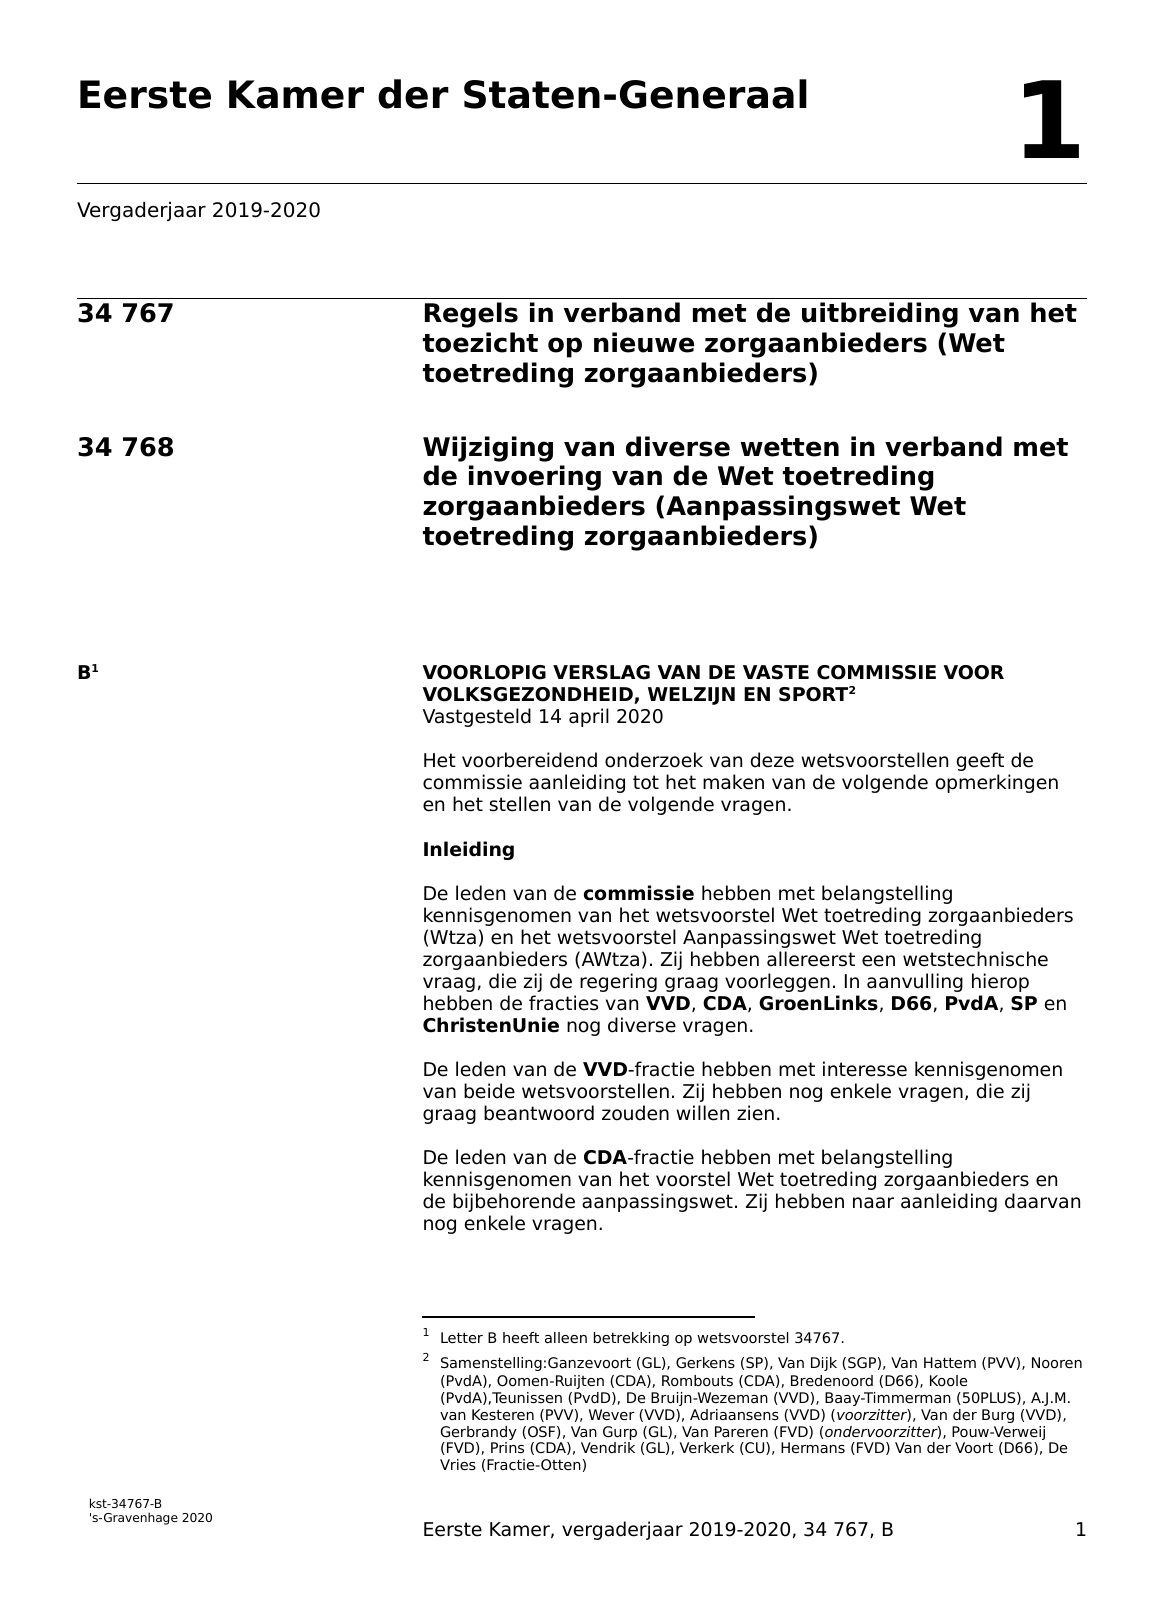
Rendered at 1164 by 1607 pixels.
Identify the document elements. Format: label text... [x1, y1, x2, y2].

text Samenstelling:Ganzevoort (GL), Gerkens (SP), Van Dijk (SGP), Van Hattem (PVV), Nooren (PvdA), Oomen-Ruijten (CDA), Rombouts (CDA), Bredenoord (D66), Koole (PvdA),Teunissen (PvdD), De Bruijn-Wezeman (VVD), Baay-Timmerman (50PLUS), A.J.M. van Kesteren (PVV), Wever (VVD), Adriaansens (VVD) (voorzitter), Van der Burg (VVD), Gerbrandy (OSF), Van Gurp (GL), Van Pareren (FVD) (ondervoorzitter), Pouw-Verweij (FVD), Prins (CDA), Vendrik (GL), Verkerk (CU), Hermans (FVD) Van der Voort (D66), De Vries (Fractie-Otten) [422, 1351, 1087, 1474]
text De leden van de commissie hebben met belangstelling kennisgenomen van het wetsvoorstel Wet toetreding zorgaanbieders (Wtza) en het wetsvoorstel Aanpassingswet Wet toetreding zorgaanbieders (AWtza). Zij hebben allereerst een wetstechnische vraag, die zij de regering graag voorleggen. In aanvulling hierop hebben de fracties van VVD, CDA, GroenLinks, D66, PvdA, SP en ChristenUnie nog diverse vragen. [422, 883, 1087, 1036]
subtitle 34 767 Regels in verband met de uitbreiding van het toezicht op nieuwe zorgaanbieders (Wet toetreding zorgaanbieders) [77, 299, 1087, 388]
text De leden van de CDA-fractie hebben met belangstelling kennisgenomen van het voorstel Wet toetreding zorgaanbieders en de bijbehorende aanpassingswet. Zij hebben naar aanleiding daarvan nog enkele vragen. [422, 1147, 1087, 1235]
text 's-Gravenhage 2020 [88, 1511, 323, 1525]
table_cell Vergaderjaar 2019-2020 [77, 184, 1087, 298]
text Het voorbereidend onderzoek van deze wetsvoorstellen geeft de commissie aanleiding tot het maken van de volgende opmerkingen en het stellen van de volgende vragen. [422, 750, 1087, 816]
text Letter B heeft alleen betrekking op wetsvoorstel 34767. [422, 1326, 1087, 1348]
subtitle 34 768 Wijziging van diverse wetten in verband met de invoering van de Wet toetreding zorgaanbieders (Aanpassingswet Wet toetreding zorgaanbieders) [77, 432, 1087, 551]
text kst-34767-B [88, 1497, 323, 1511]
subtitle Inleiding [422, 838, 1087, 860]
text Vastgesteld 14 april 2020 [422, 706, 1087, 728]
text De leden van de VVD-fractie hebben met interesse kennisgenomen van beide wetsvoorstellen. Zij hebben nog enkele vragen, die zij graag beantwoord zouden willen zien. [422, 1059, 1087, 1124]
subtitle B VOORLOPIG VERSLAG VAN DE VASTE COMMISSIE VOOR VOLKSGEZONDHEID, WELZIJN EN SPORT [77, 662, 1087, 706]
table_header Eerste Kamer der Staten-Generaal [77, 59, 886, 183]
table_header 1 [886, 59, 1087, 183]
